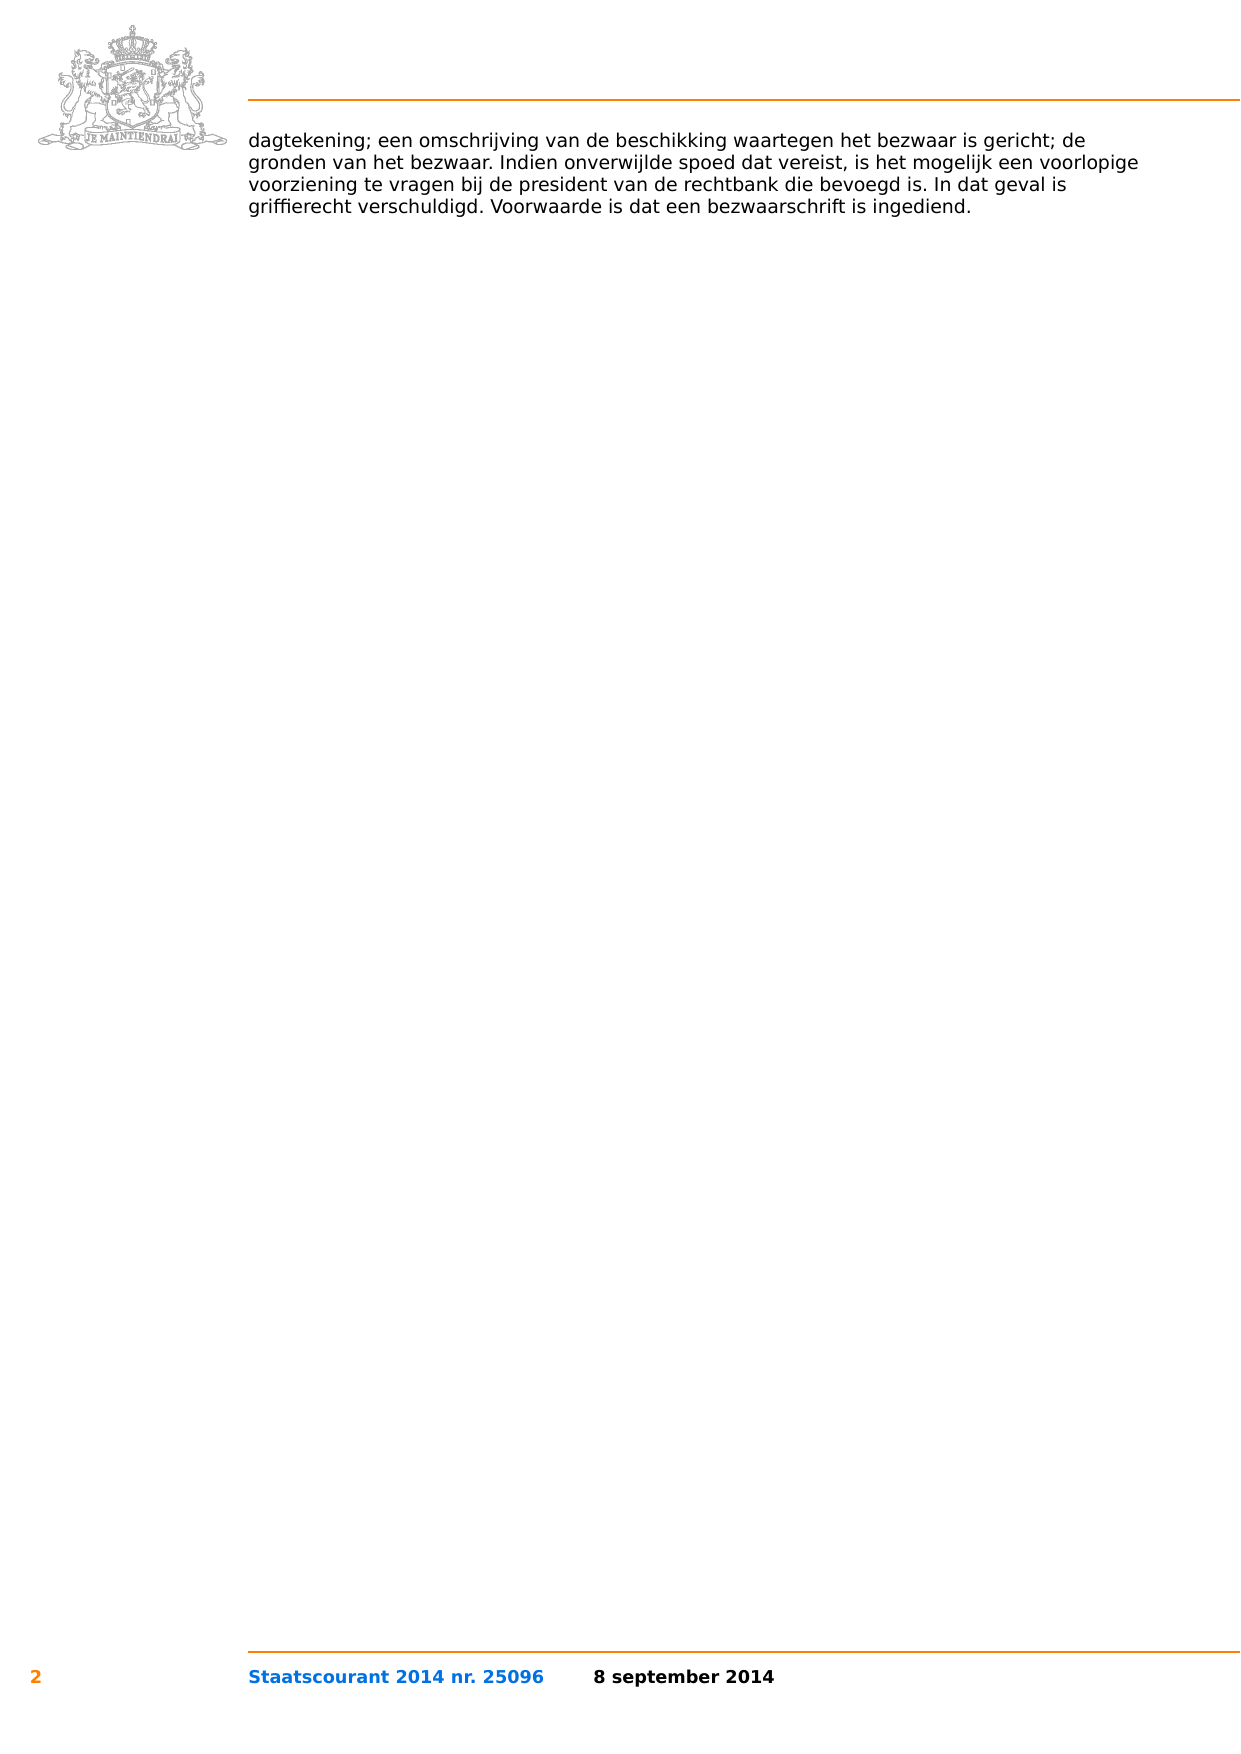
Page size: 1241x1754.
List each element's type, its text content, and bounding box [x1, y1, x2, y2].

text dagtekening; een omschrijving van de beschikking waartegen het bezwaar is gericht; de gronden van het bezwaar. Indien onverwijlde spoed dat vereist, is het mogelijk een voorlopige voorziening te vragen bij de president van de rechtbank die bevoegd is. In dat geval is griffierecht verschuldigd. Voorwaarde is dat een bezwaarschrift is ingediend. [248, 130, 1163, 218]
picture [38, 25, 227, 150]
